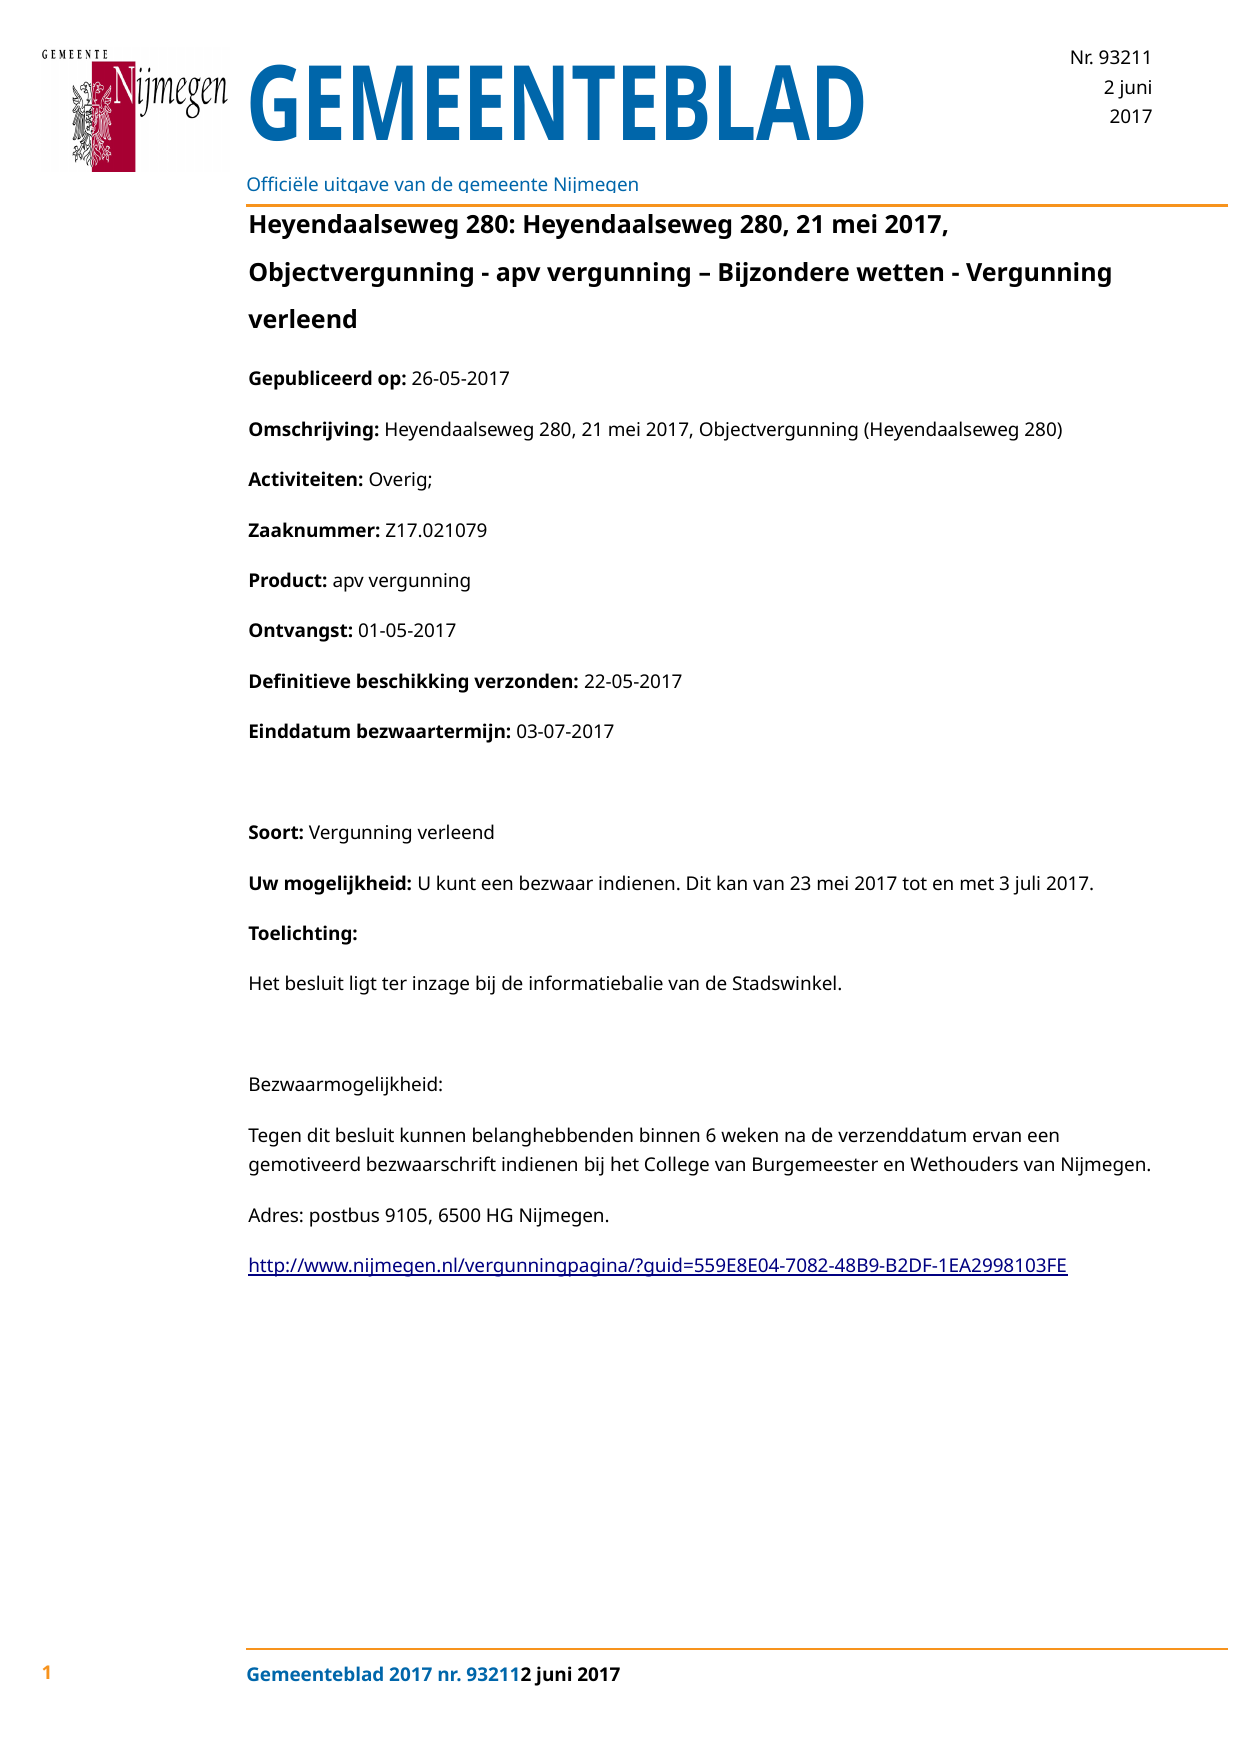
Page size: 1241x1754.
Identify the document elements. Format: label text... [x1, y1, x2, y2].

text Bezwaarmogelijkheid: [248, 1071, 1152, 1097]
text http://www.nijmegen.nl/vergunningpagina/?guid=559E8E04-7082-48B9-B2DF-1EA2998103FE [248, 1252, 1152, 1278]
picture [41, 47, 231, 172]
text Heyendaalseweg 280: Heyendaalseweg 280, 21 mei 2017, Objectvergunning - apv vergunning – Bijzondere wetten - Vergunning verleend [248, 207, 1152, 336]
text Tegen dit besluit kunnen belanghebbenden binnen 6 weken na de verzenddatum ervan een gemotiveerd bezwaarschrift indienen bij het College van Burgemeester en Wethouders van Nijmegen. [248, 1122, 1152, 1177]
text Einddatum bezwaartermijn: 03-07-2017 [248, 718, 1152, 744]
text Soort: Vergunning verleend [248, 819, 1152, 845]
text Het besluit ligt ter inzage bij de informatiebalie van de Stadswinkel. [248, 971, 1152, 996]
text Activiteiten: Overig; [248, 466, 1152, 492]
text Zaaknummer: Z17.021079 [248, 517, 1152, 542]
text Gepubliceerd op: 26-05-2017 [248, 366, 1152, 391]
text Toelichting: [248, 920, 1152, 946]
text Adres: postbus 9105, 6500 HG Nijmegen. [248, 1202, 1152, 1227]
text Definitieve beschikking verzonden: 22-05-2017 [248, 668, 1152, 694]
text Ontvangst: 01-05-2017 [248, 618, 1152, 643]
text Omschrijving: Heyendaalseweg 280, 21 mei 2017, Objectvergunning (Heyendaalseweg 280) [248, 416, 1152, 442]
text Product: apv vergunning [248, 567, 1152, 593]
text Uw mogelijkheid: U kunt een bezwaar indienen. Dit kan van 23 mei 2017 tot en met 3 juli 2017. [248, 870, 1152, 895]
